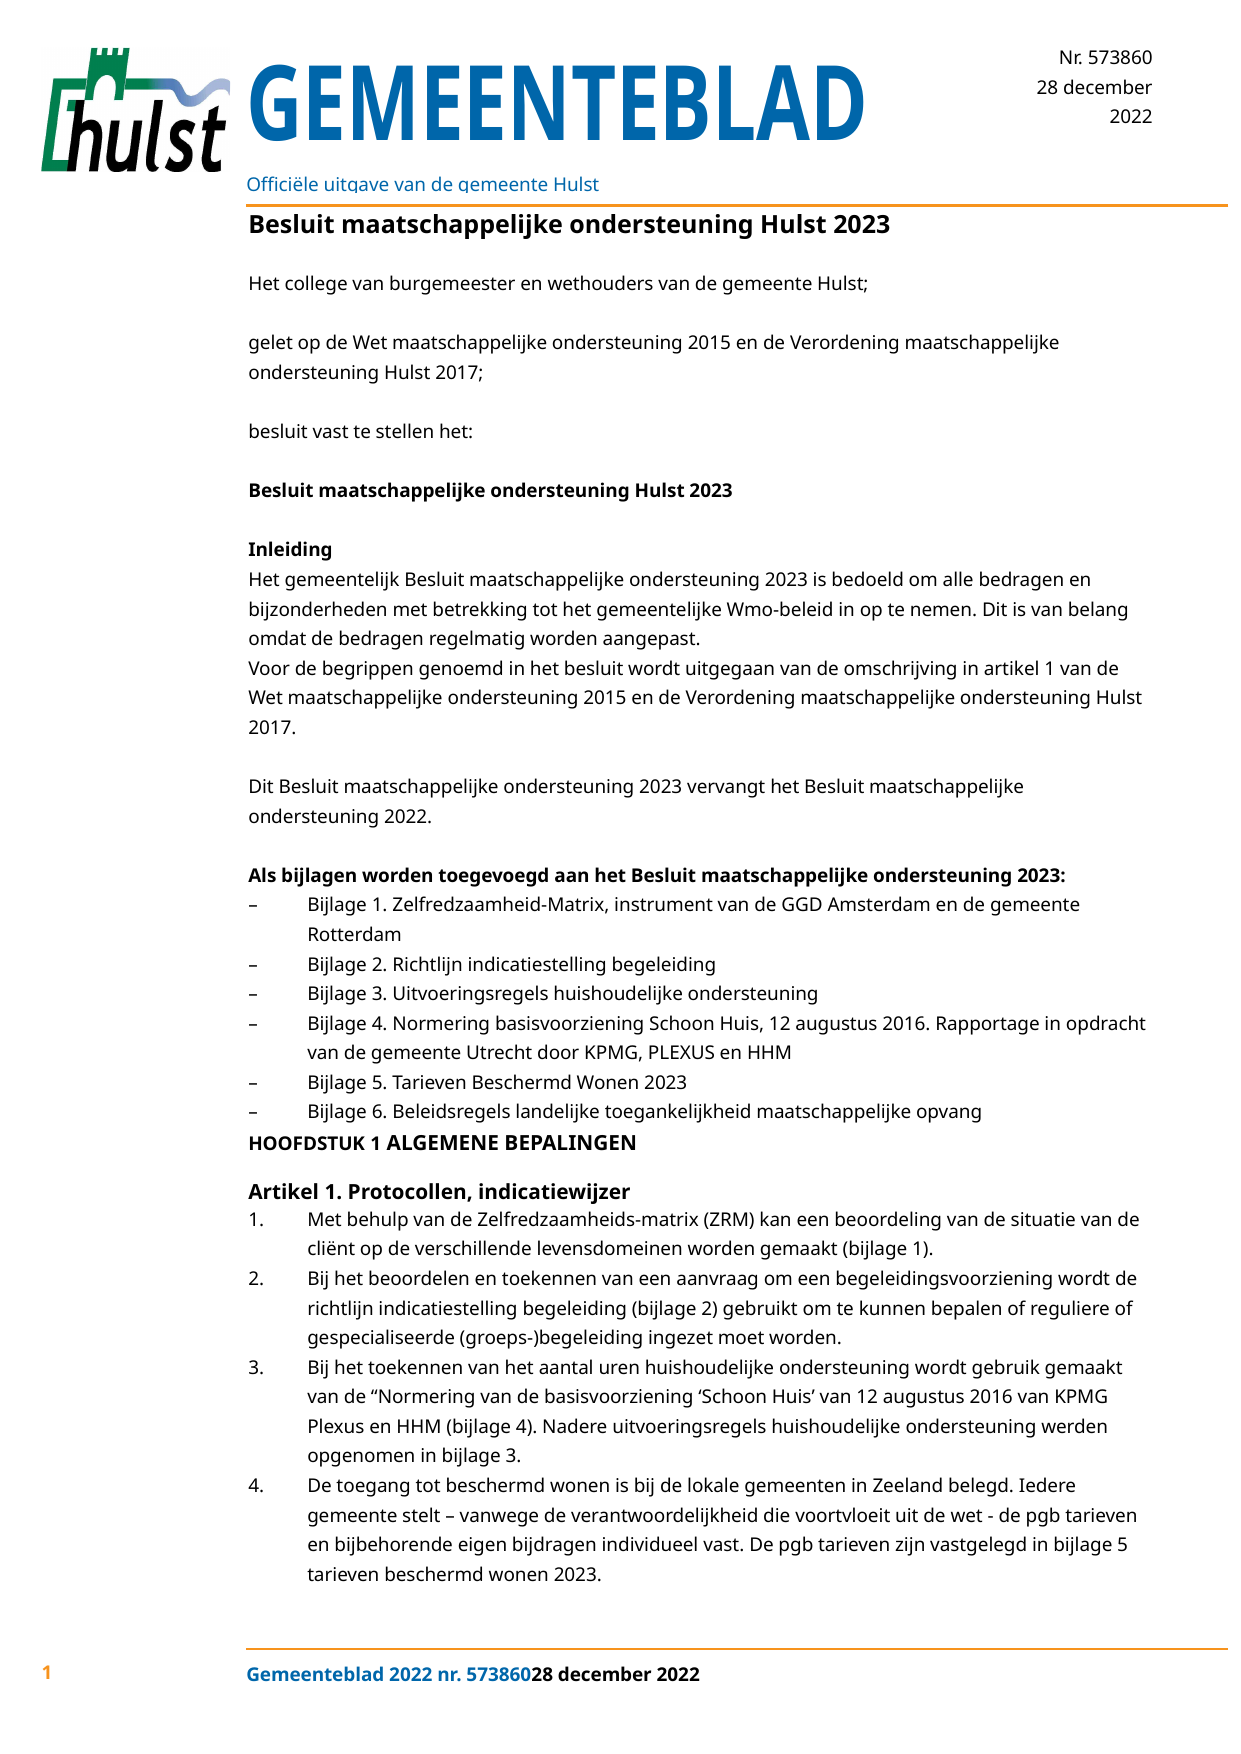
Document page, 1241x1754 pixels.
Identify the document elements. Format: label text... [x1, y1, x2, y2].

text Het gemeentelijk Besluit maatschappelijke ondersteuning 2023 is bedoeld om alle bedragen en bijzonderheden met betrekking tot het gemeentelijke Wmo-beleid in op te nemen. Dit is van belang omdat de bedragen regelmatig worden aangepast. [248, 566, 1152, 651]
list Bij het toekennen van het aantal uren huishoudelijke ondersteuning wordt gebruik gemaakt van de “Normering van de basisvoorziening ‘Schoon Huis’ van 12 augustus 2016 van KPMG Plexus en HHM (bijlage 4). Nadere uitvoeringsregels huishoudelijke ondersteuning werden opgenomen in bijlage 3. [248, 1354, 1152, 1468]
text Inleiding [248, 537, 1152, 562]
text Artikel 1. Protocollen, indicatiewijzer [248, 1177, 1152, 1206]
text Als bijlagen worden toegevoegd aan het Besluit maatschappelijke ondersteuning 2023: [248, 862, 1152, 888]
text HOOFDSTUK 1 ALGEMENE BEPALINGEN [248, 1128, 1152, 1157]
list Bijlage 6. Beleidsregels landelijke toegankelijkheid maatschappelijke opvang [248, 1099, 1152, 1124]
list Bijlage 4. Normering basisvoorziening Schoon Huis, 12 augustus 2016. Rapportage in opdracht van de gemeente Utrecht door KPMG, PLEXUS en HHM [248, 1010, 1152, 1065]
list De toegang tot beschermd wonen is bij de lokale gemeenten in Zeeland belegd. Iedere gemeente stelt – vanwege de verantwoordelijkheid die voortvloeit uit de wet - de pgb tarieven en bijbehorende eigen bijdragen individueel vast. De pgb tarieven zijn vastgelegd in bijlage 5 tarieven beschermd wonen 2023. [248, 1472, 1152, 1587]
text Het college van burgemeester en wethouders van de gemeente Hulst; [248, 270, 1152, 296]
list Met behulp van de Zelfredzaamheids-matrix (ZRM) kan een beoordeling van de situatie van de cliënt op de verschillende levensdomeinen worden gemaakt (bijlage 1). [248, 1206, 1152, 1261]
text besluit vast te stellen het: [248, 418, 1152, 444]
text Voor de begrippen genoemd in het besluit wordt uitgegaan van de omschrijving in artikel 1 van de Wet maatschappelijke ondersteuning 2015 en de Verordening maatschappelijke ondersteuning Hulst 2017. [248, 655, 1152, 740]
list Bijlage 3. Uitvoeringsregels huishoudelijke ondersteuning [248, 980, 1152, 1006]
list Bijlage 2. Richtlijn indicatiestelling begeleiding [248, 951, 1152, 976]
list Bijlage 5. Tarieven Beschermd Wonen 2023 [248, 1069, 1152, 1095]
list Bijlage 1. Zelfredzaamheid-Matrix, instrument van de GGD Amsterdam en de gemeente Rotterdam [248, 892, 1152, 947]
list Bij het beoordelen en toekennen van een aanvraag om een begeleidingsvoorziening wordt de richtlijn indicatiestelling begeleiding (bijlage 2) gebruikt om te kunnen bepalen of reguliere of gespecialiseerde (groeps-)begeleiding ingezet moet worden. [248, 1265, 1152, 1350]
picture [41, 47, 231, 172]
text Besluit maatschappelijke ondersteuning Hulst 2023 [248, 477, 1152, 503]
text Dit Besluit maatschappelijke ondersteuning 2023 vervangt het Besluit maatschappelijke ondersteuning 2022. [248, 773, 1152, 828]
text gelet op de Wet maatschappelijke ondersteuning 2015 en de Verordening maatschappelijke ondersteuning Hulst 2017; [248, 329, 1152, 385]
text Besluit maatschappelijke ondersteuning Hulst 2023 [248, 207, 1152, 241]
